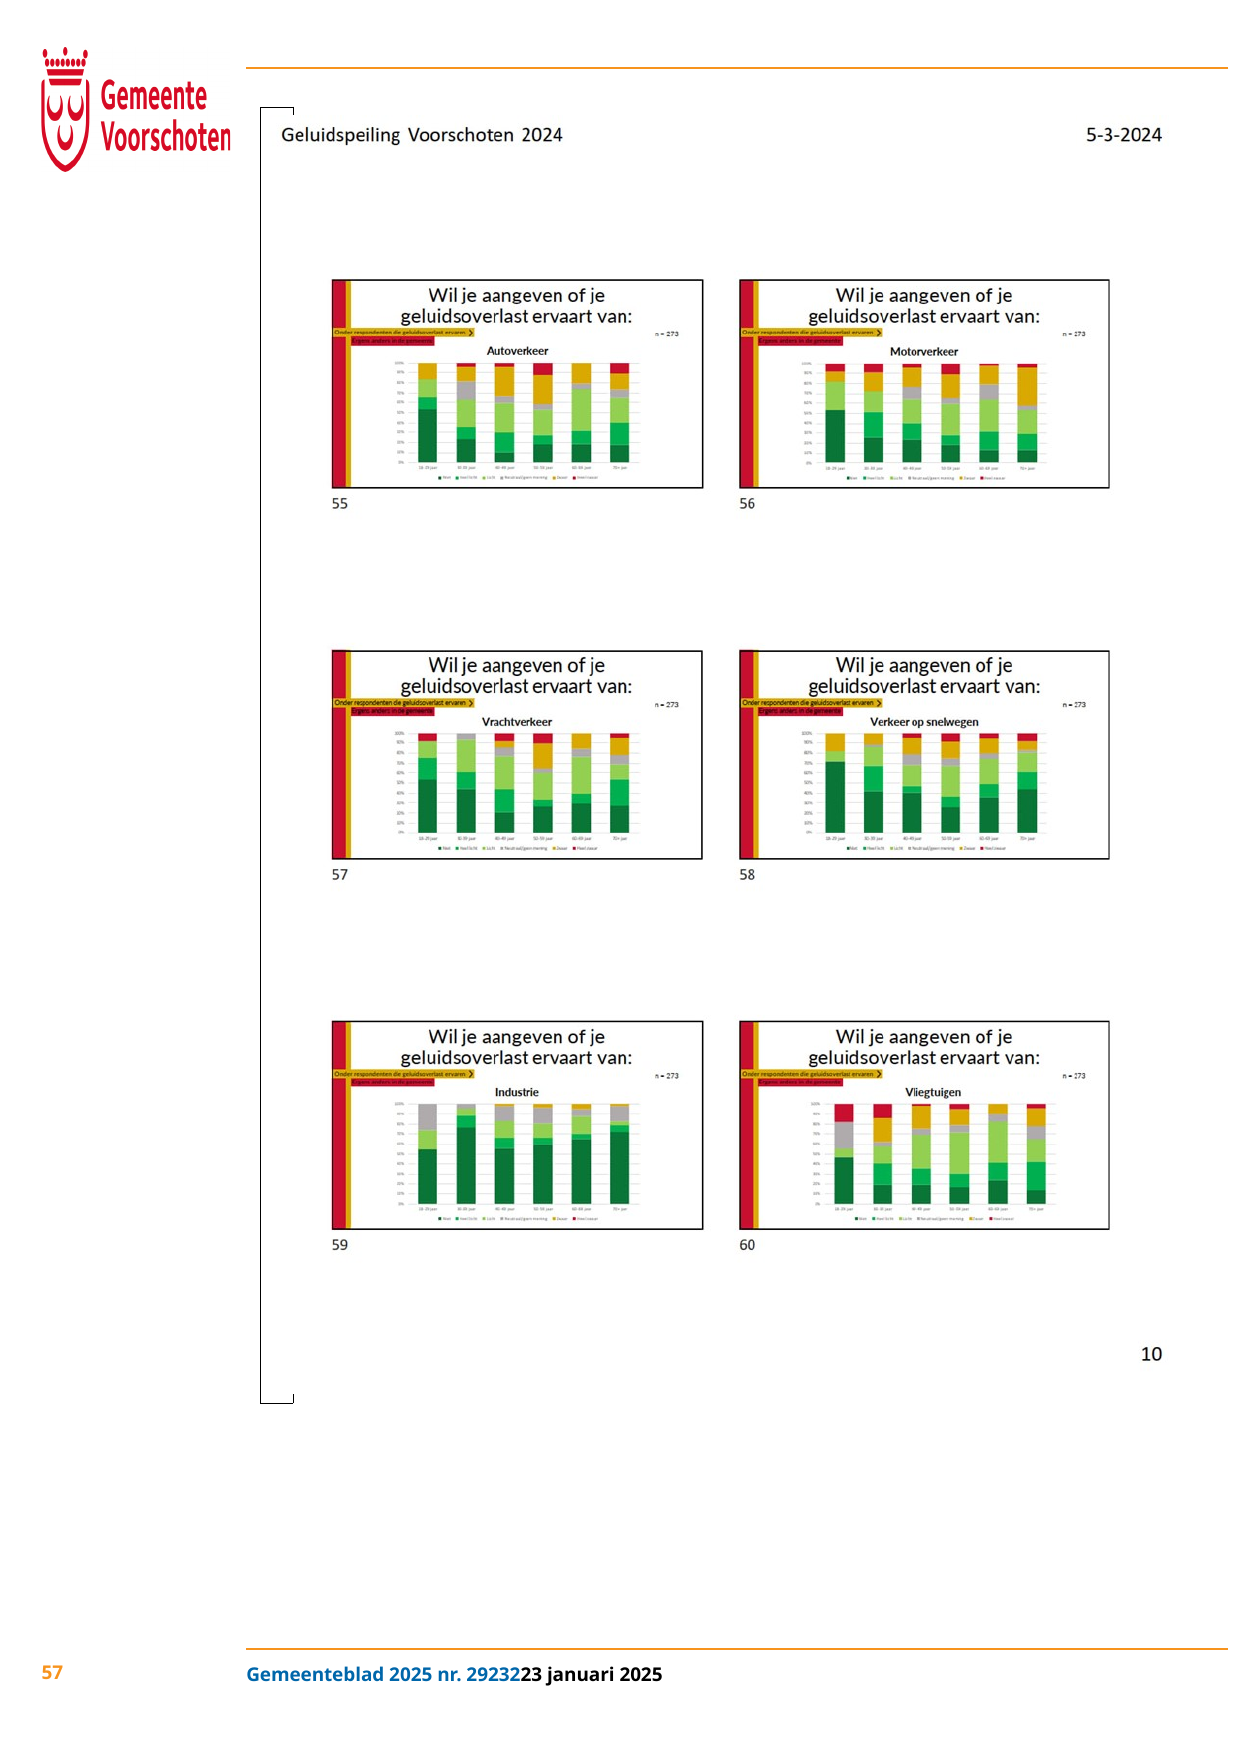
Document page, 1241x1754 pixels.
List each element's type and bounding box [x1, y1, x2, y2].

picture [41, 47, 231, 172]
picture [268, 115, 1173, 1394]
